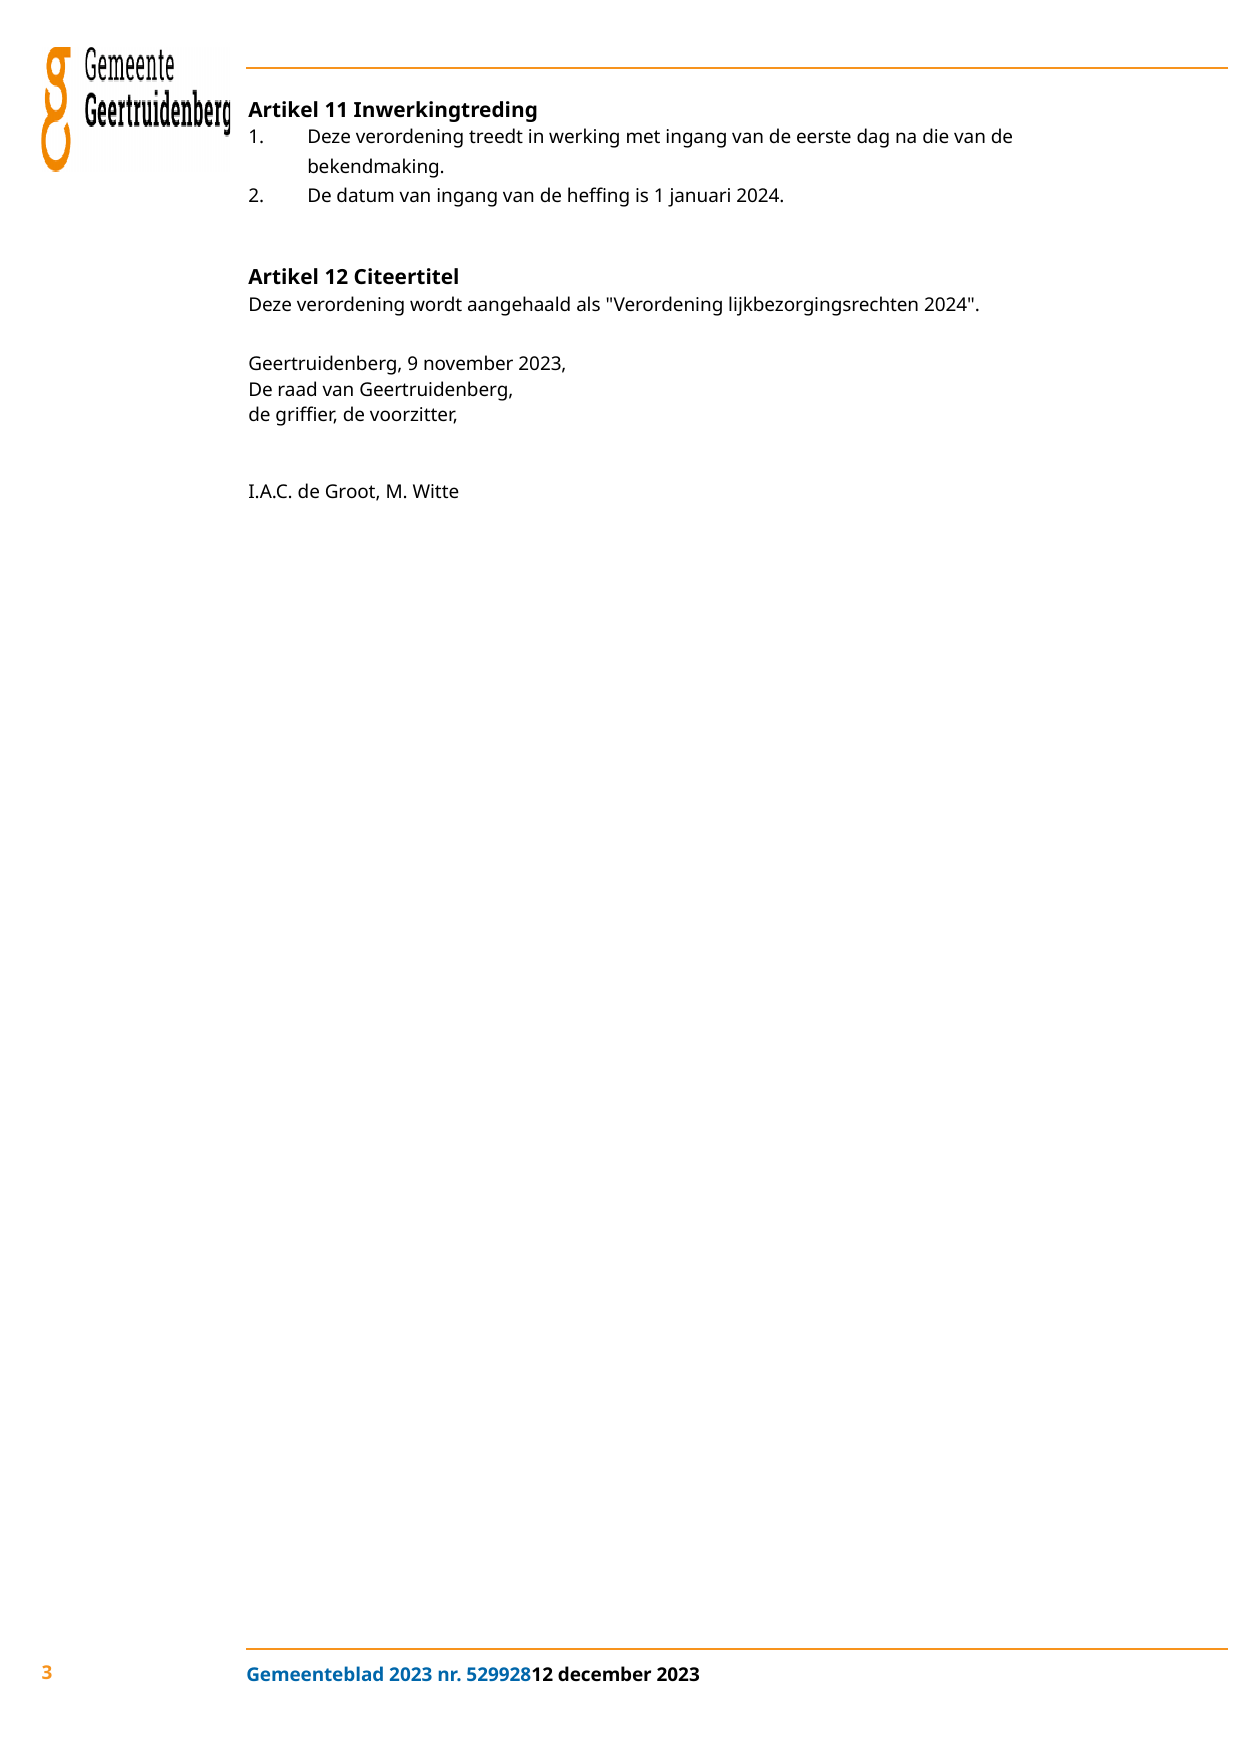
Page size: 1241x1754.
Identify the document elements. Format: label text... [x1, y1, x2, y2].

list De datum van ingang van de heffing is 1 januari 2024. [248, 182, 1152, 208]
picture [41, 47, 231, 172]
text Deze verordening wordt aangehaald als "Verordening lijkbezorgingsrechten 2024". [248, 291, 1152, 317]
text Geertruidenberg, 9 november 2023, [248, 350, 1152, 376]
text I.A.C. de Groot, M. Witte [248, 479, 1152, 504]
text Artikel 12 Citeertitel [248, 262, 1152, 291]
text de griffier, de voorzitter, [248, 401, 1152, 427]
text Artikel 11 Inwerkingtreding [248, 95, 1152, 123]
list Deze verordening treedt in werking met ingang van de eerste dag na die van de bekendmaking. [248, 123, 1152, 178]
text De raad van Geertruidenberg, [248, 376, 1152, 401]
